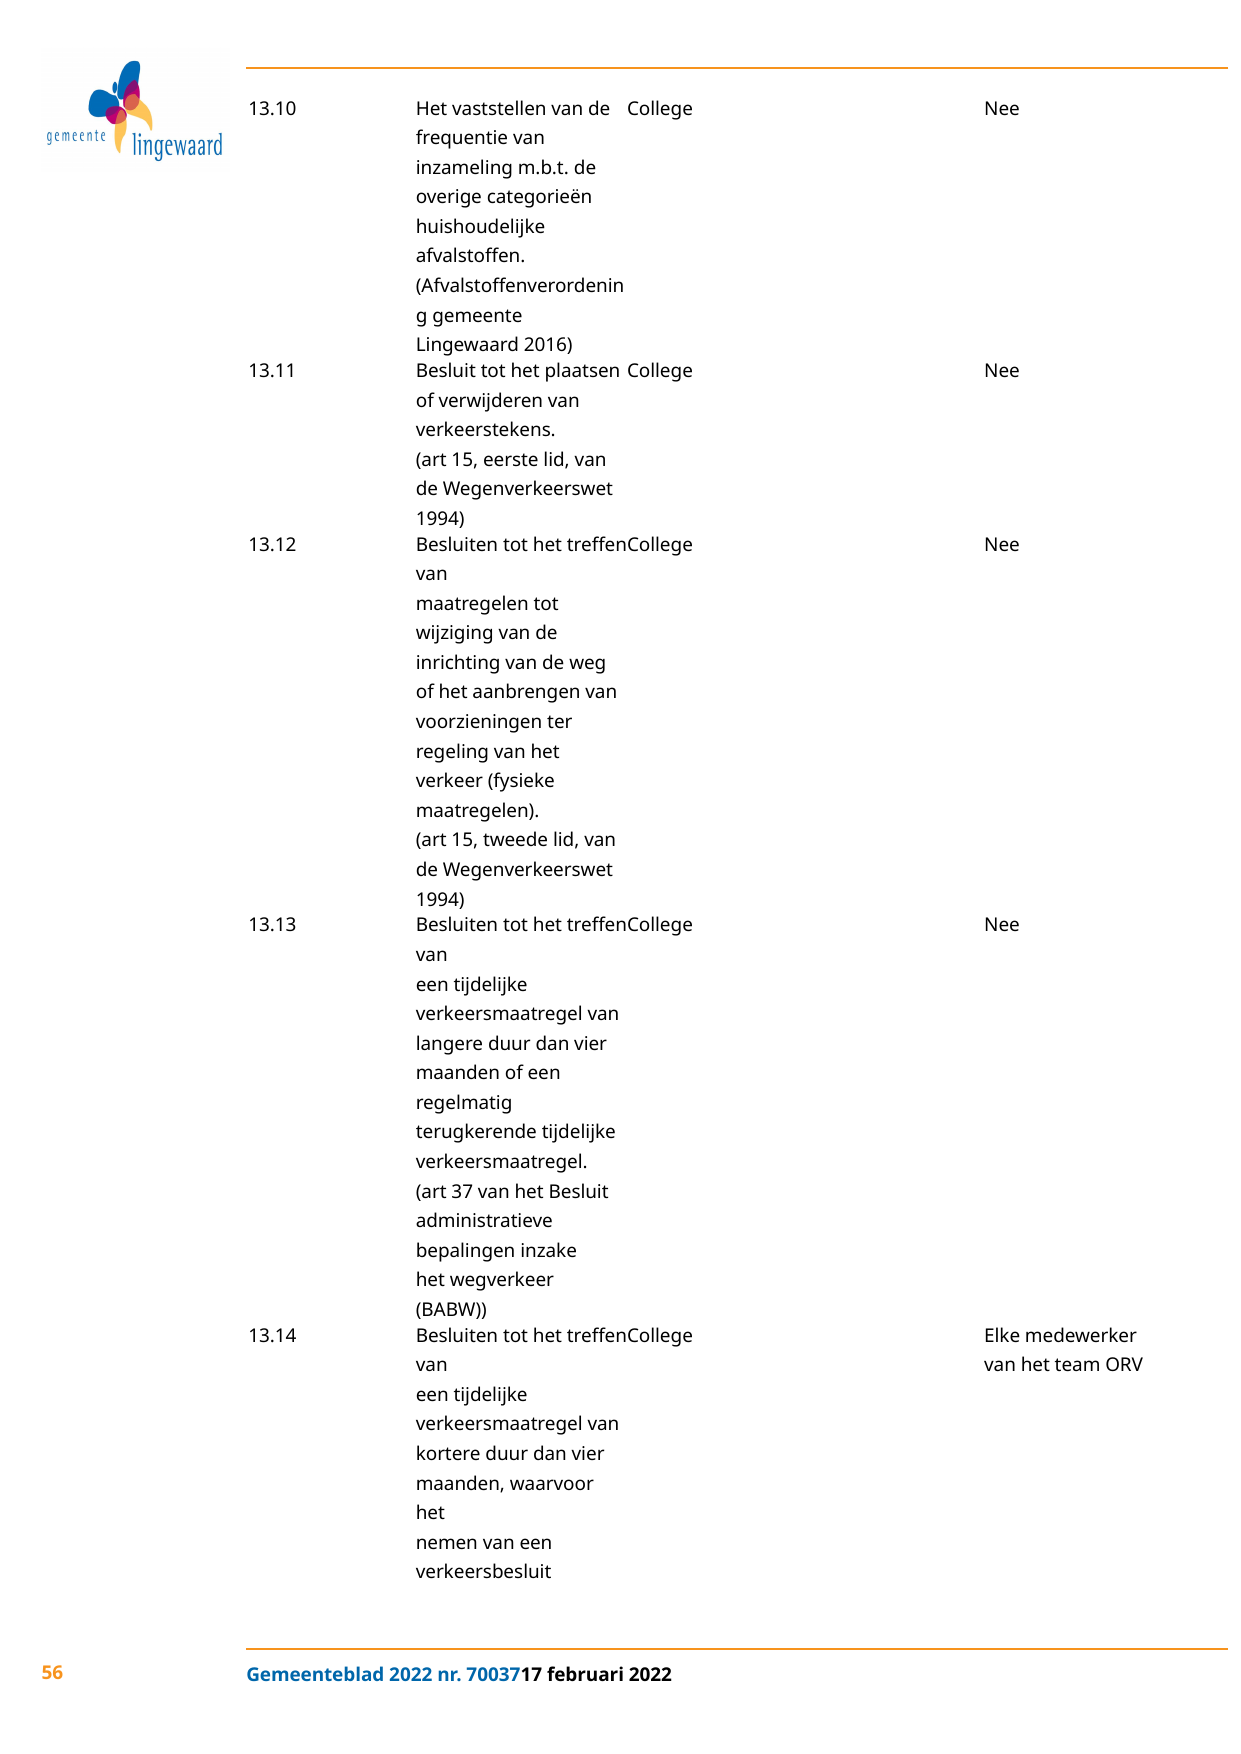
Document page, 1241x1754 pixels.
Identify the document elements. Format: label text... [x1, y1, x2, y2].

table_cell Besluit tot het plaatsen of verwijderen van verkeerstekens. (art 15, eerste lid, van de Wegenverkeerswet 1994) [416, 357, 627, 531]
table_cell College [627, 1322, 794, 1584]
table_cell Het vaststellen van de frequentie van inzameling m.b.t. de overige categorieën huishoudelijke afvalstoffen. (Afvalstoffenverordening gemeente Lingewaard 2016) [416, 95, 627, 357]
table_cell Nee [984, 95, 1152, 357]
table_cell Nee [984, 357, 1152, 531]
table_cell Elke medewerker van het team ORV [984, 1322, 1152, 1584]
table_cell 13.14 [248, 1322, 416, 1584]
table_cell Besluiten tot het treffen van een tijdelijke verkeersmaatregel van kortere duur dan vier maanden, waarvoor het nemen van een verkeersbesluit [416, 1322, 627, 1584]
picture [41, 47, 231, 172]
table_cell [795, 1322, 984, 1584]
table_cell Besluiten tot het treffen van een tijdelijke verkeersmaatregel van langere duur dan vier maanden of een regelmatig terugkerende tijdelijke verkeersmaatregel. (art 37 van het Besluit administratieve bepalingen inzake het wegverkeer (BABW)) [416, 912, 627, 1322]
table_cell [795, 357, 984, 531]
table_cell 13.11 [248, 357, 416, 531]
table_cell [795, 531, 984, 912]
table_cell Nee [984, 912, 1152, 1322]
table_cell [795, 95, 984, 357]
table_cell 13.13 [248, 912, 416, 1322]
table_cell College [627, 912, 794, 1322]
table_cell College [627, 531, 794, 912]
table_cell College [627, 95, 794, 357]
table_cell College [627, 357, 794, 531]
table_cell Nee [984, 531, 1152, 912]
table_cell Besluiten tot het treffen van maatregelen tot wijziging van de inrichting van de weg of het aanbrengen van voorzieningen ter regeling van het verkeer (fysieke maatregelen). (art 15, tweede lid, van de Wegenverkeerswet 1994) [416, 531, 627, 912]
table_cell [795, 912, 984, 1322]
table_cell 13.12 [248, 531, 416, 912]
table_cell 13.10 [248, 95, 416, 357]
